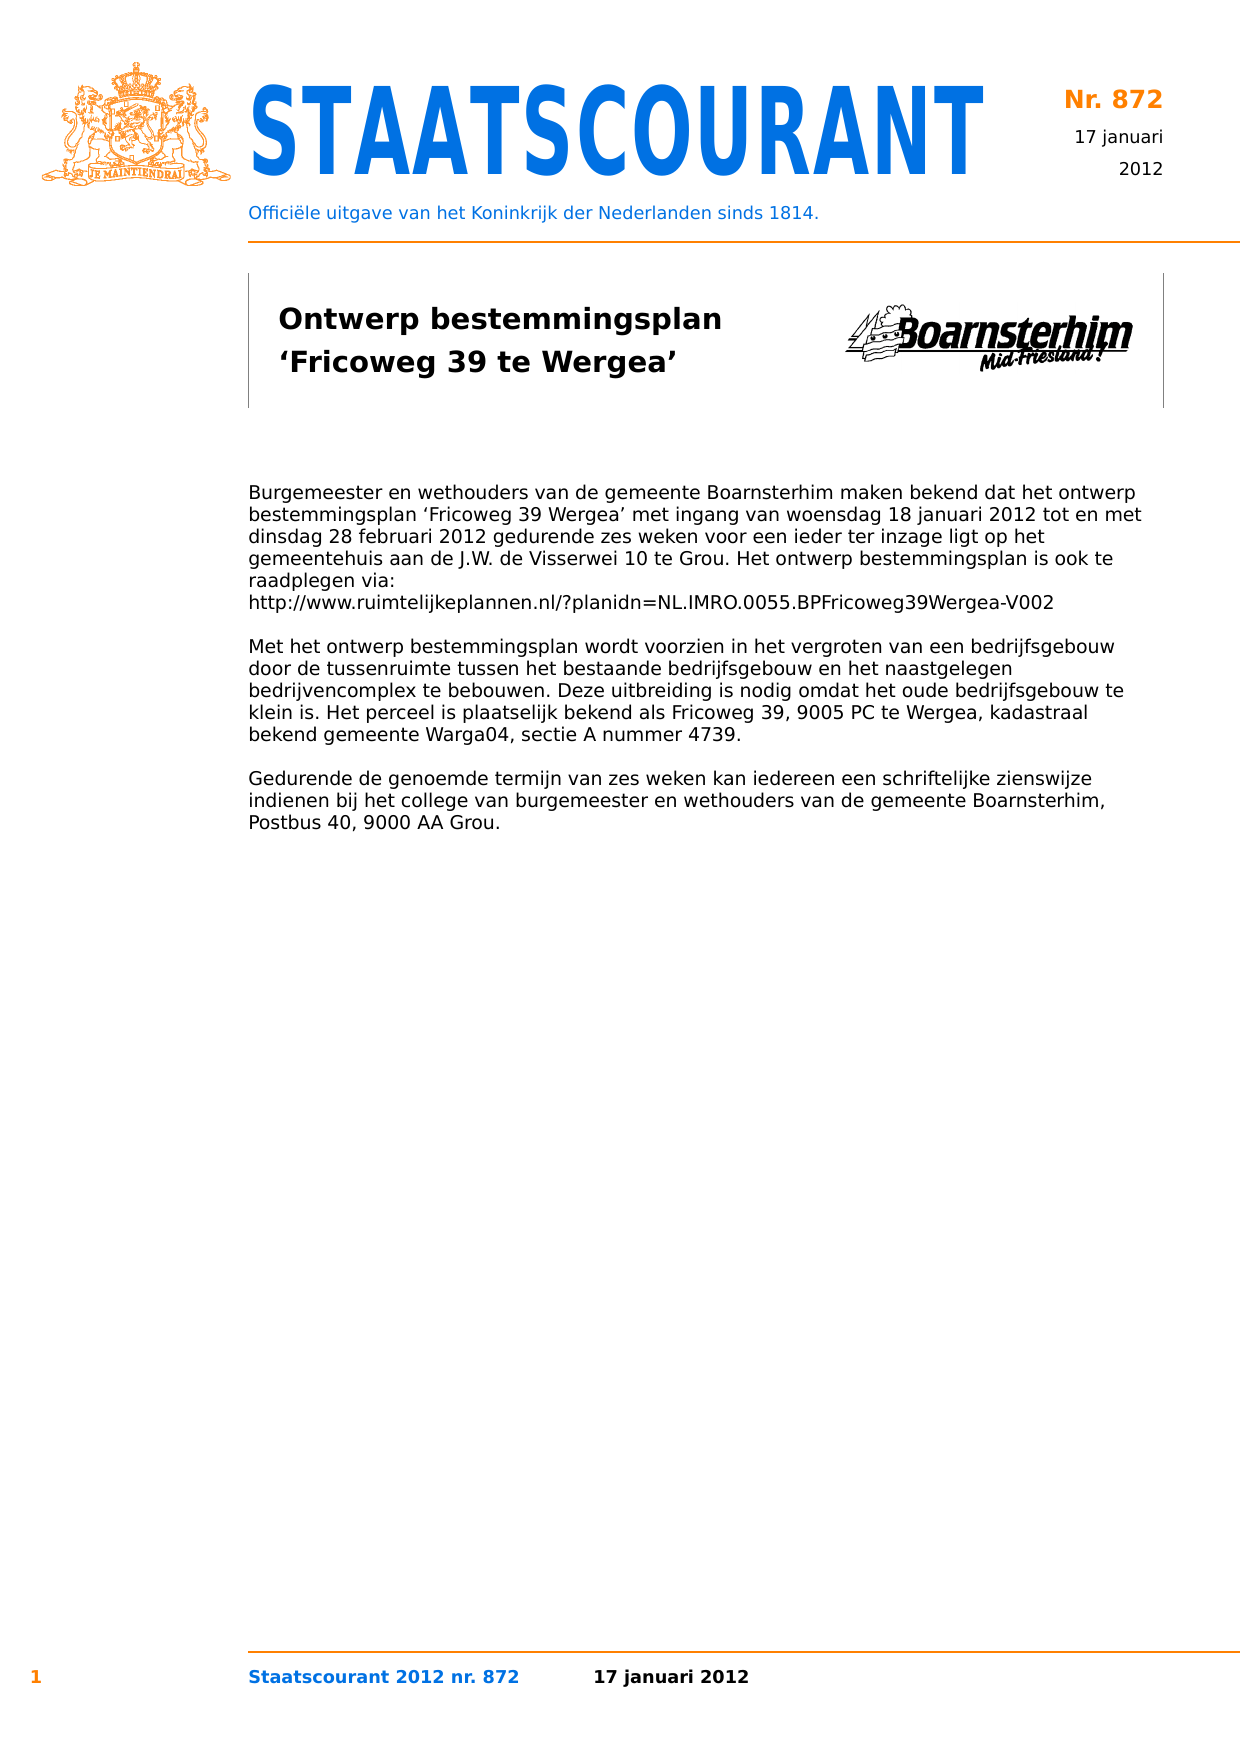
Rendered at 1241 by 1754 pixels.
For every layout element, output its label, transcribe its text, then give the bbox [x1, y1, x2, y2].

table_cell Officiële uitgave van het Koninkrijk der Nederlanden sinds 1814. [248, 203, 1240, 241]
subtitle Ontwerp bestemmingsplan ‘Fricoweg 39 te Wergea’ [249, 273, 1163, 408]
table_cell 17 januari [998, 121, 1240, 153]
table_header [25, 62, 248, 241]
text Met het ontwerp bestemmingsplan wordt voorzien in het vergroten van een bedrijfsgebouw door de tussenruimte tussen het bestaande bedrijfsgebouw en het naastgelegen bedrijvencomplex te bebouwen. Deze uitbreiding is nodig omdat het oude bedrijfsgebouw te klein is. Het perceel is plaatselijk bekend als Fricoweg 39, 9005 PC te Wergea, kadastraal bekend gemeente Warga04, sectie A nummer 4739. [248, 636, 1163, 746]
table_header STAATSCOURANT [248, 62, 998, 203]
table_cell 2012 [998, 153, 1240, 203]
text http://www.ruimtelijkeplannen.nl/?planidn=NL.IMRO.0055.BPFricoweg39Wergea-V002 [248, 592, 1163, 614]
picture [844, 302, 1134, 374]
text Burgemeester en wethouders van de gemeente Boarnsterhim maken bekend dat het ontwerp bestemmingsplan ‘Fricoweg 39 Wergea’ met ingang van woensdag 18 januari 2012 tot en met dinsdag 28 februari 2012 gedurende zes weken voor een ieder ter inzage ligt op het gemeentehuis aan de J.W. de Visserwei 10 te Grou. Het ontwerp bestemmingsplan is ook te raadplegen via: [248, 482, 1163, 592]
text Gedurende de genoemde termijn van zes weken kan iedereen een schriftelijke zienswijze indienen bij het college van burgemeester en wethouders van de gemeente Boarnsterhim, Postbus 40, 9000 AA Grou. [248, 768, 1163, 834]
table_header Nr. 872 [998, 62, 1240, 121]
picture [41, 62, 231, 186]
